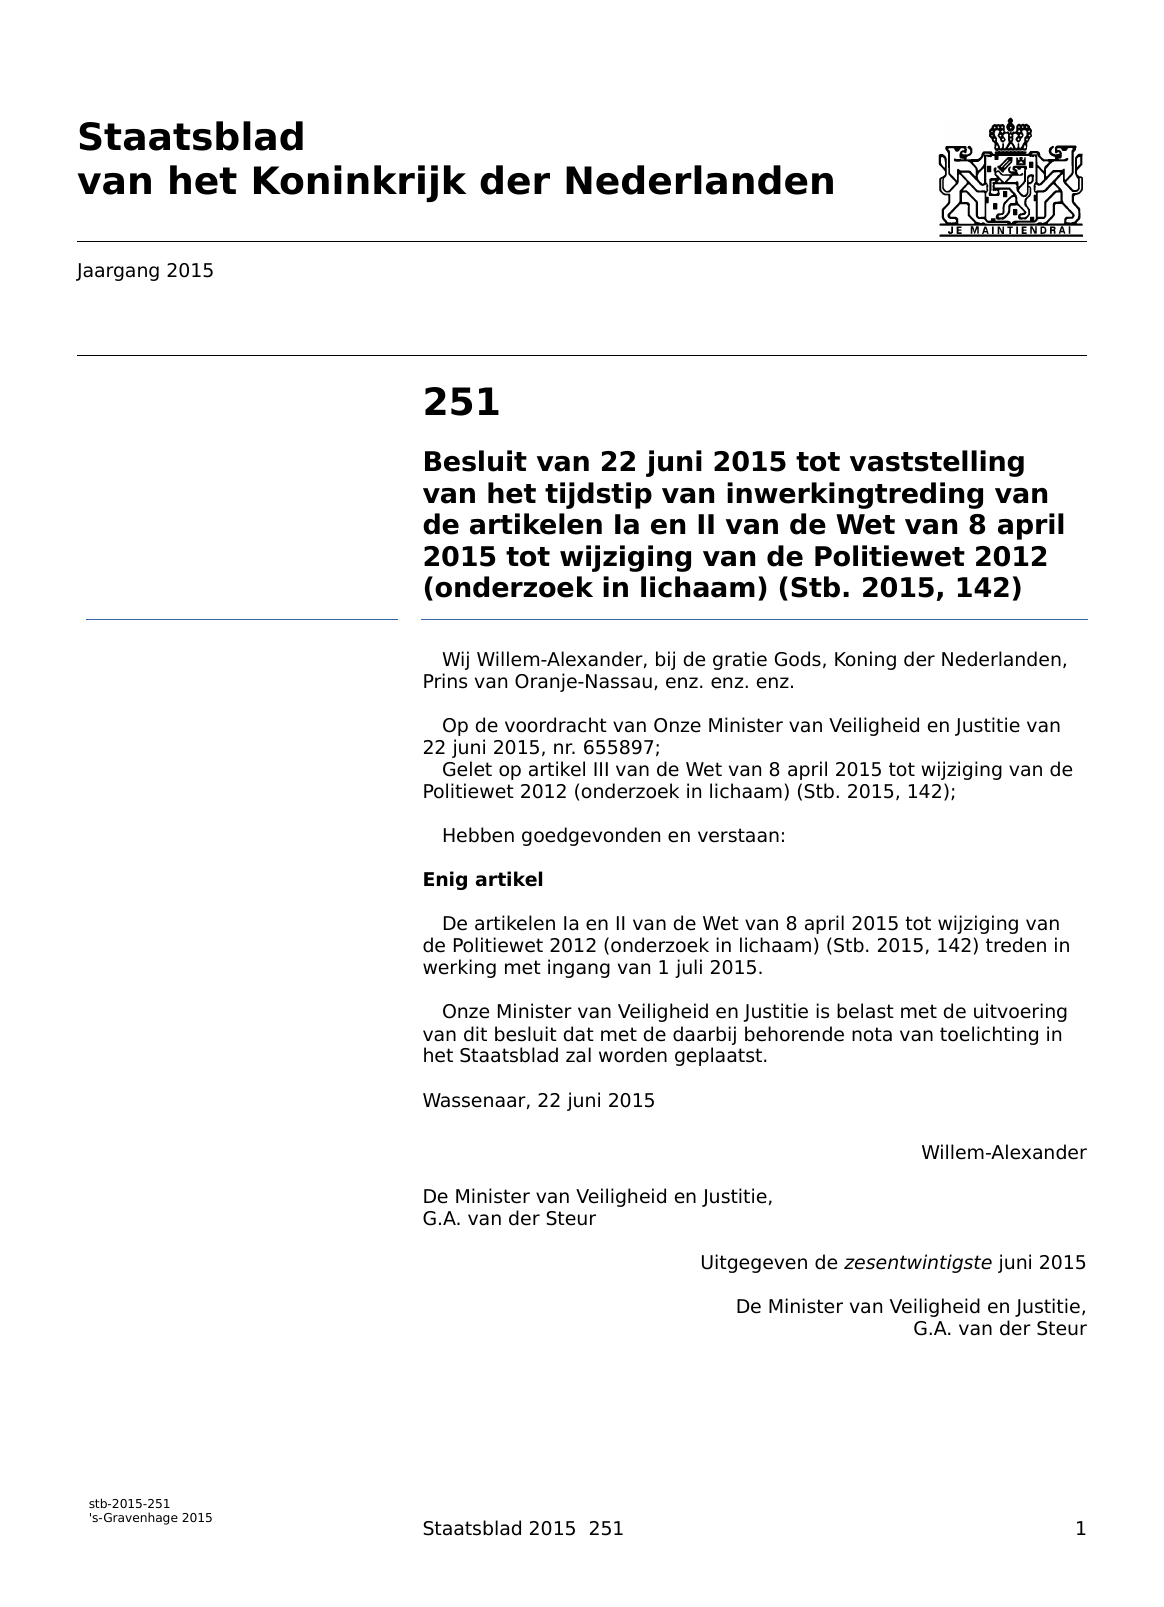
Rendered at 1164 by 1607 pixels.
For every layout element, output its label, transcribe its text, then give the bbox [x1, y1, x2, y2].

subtitle Enig artikel [422, 869, 1087, 891]
subtitle 251 [422, 381, 1087, 424]
text De Minister van Veiligheid en Justitie, G.A. van der Steur [422, 1296, 1087, 1340]
text Hebben goedgevonden en verstaan: [422, 825, 1087, 847]
text stb-2015-251 [88, 1497, 323, 1511]
text Onze Minister van Veiligheid en Justitie is belast met de uitvoering van dit besluit dat met de daarbij behorende nota van toelichting in het Staatsblad zal worden geplaatst. [422, 1001, 1087, 1067]
picture [936, 115, 1087, 240]
text 's-Gravenhage 2015 [88, 1511, 323, 1525]
table_cell Jaargang 2015 [77, 242, 1087, 355]
text Besluit van 22 juni 2015 tot vaststelling van het tijdstip van inwerkingtreding van de artikelen Ia en II van de Wet van 8 april 2015 tot wijziging van de Politiewet 2012 (onderzoek in lichaam) (Stb. 2015, 142) [422, 447, 1087, 604]
text Wassenaar, 22 juni 2015 [422, 1089, 1087, 1112]
table_header Staatsblad van het Koninkrijk der Nederlanden [77, 100, 886, 241]
text Op de voordracht van Onze Minister van Veiligheid en Justitie van 22 juni 2015, nr. 655897; [422, 715, 1087, 759]
text Gelet op artikel III van de Wet van 8 april 2015 tot wijziging van de Politiewet 2012 (onderzoek in lichaam) (Stb. 2015, 142); [422, 759, 1087, 803]
text Wij Willem-Alexander, bij de gratie Gods, Koning der Nederlanden, Prins van Oranje-Nassau, enz. enz. enz. [422, 649, 1087, 693]
text De artikelen Ia en II van de Wet van 8 april 2015 tot wijziging van de Politiewet 2012 (onderzoek in lichaam) (Stb. 2015, 142) treden in werking met ingang van 1 juli 2015. [422, 913, 1087, 979]
text De Minister van Veiligheid en Justitie, G.A. van der Steur [422, 1186, 1087, 1230]
text Uitgegeven de zesentwintigste juni 2015 [422, 1252, 1087, 1274]
text Willem-Alexander [422, 1142, 1087, 1163]
table_header [886, 100, 1087, 241]
